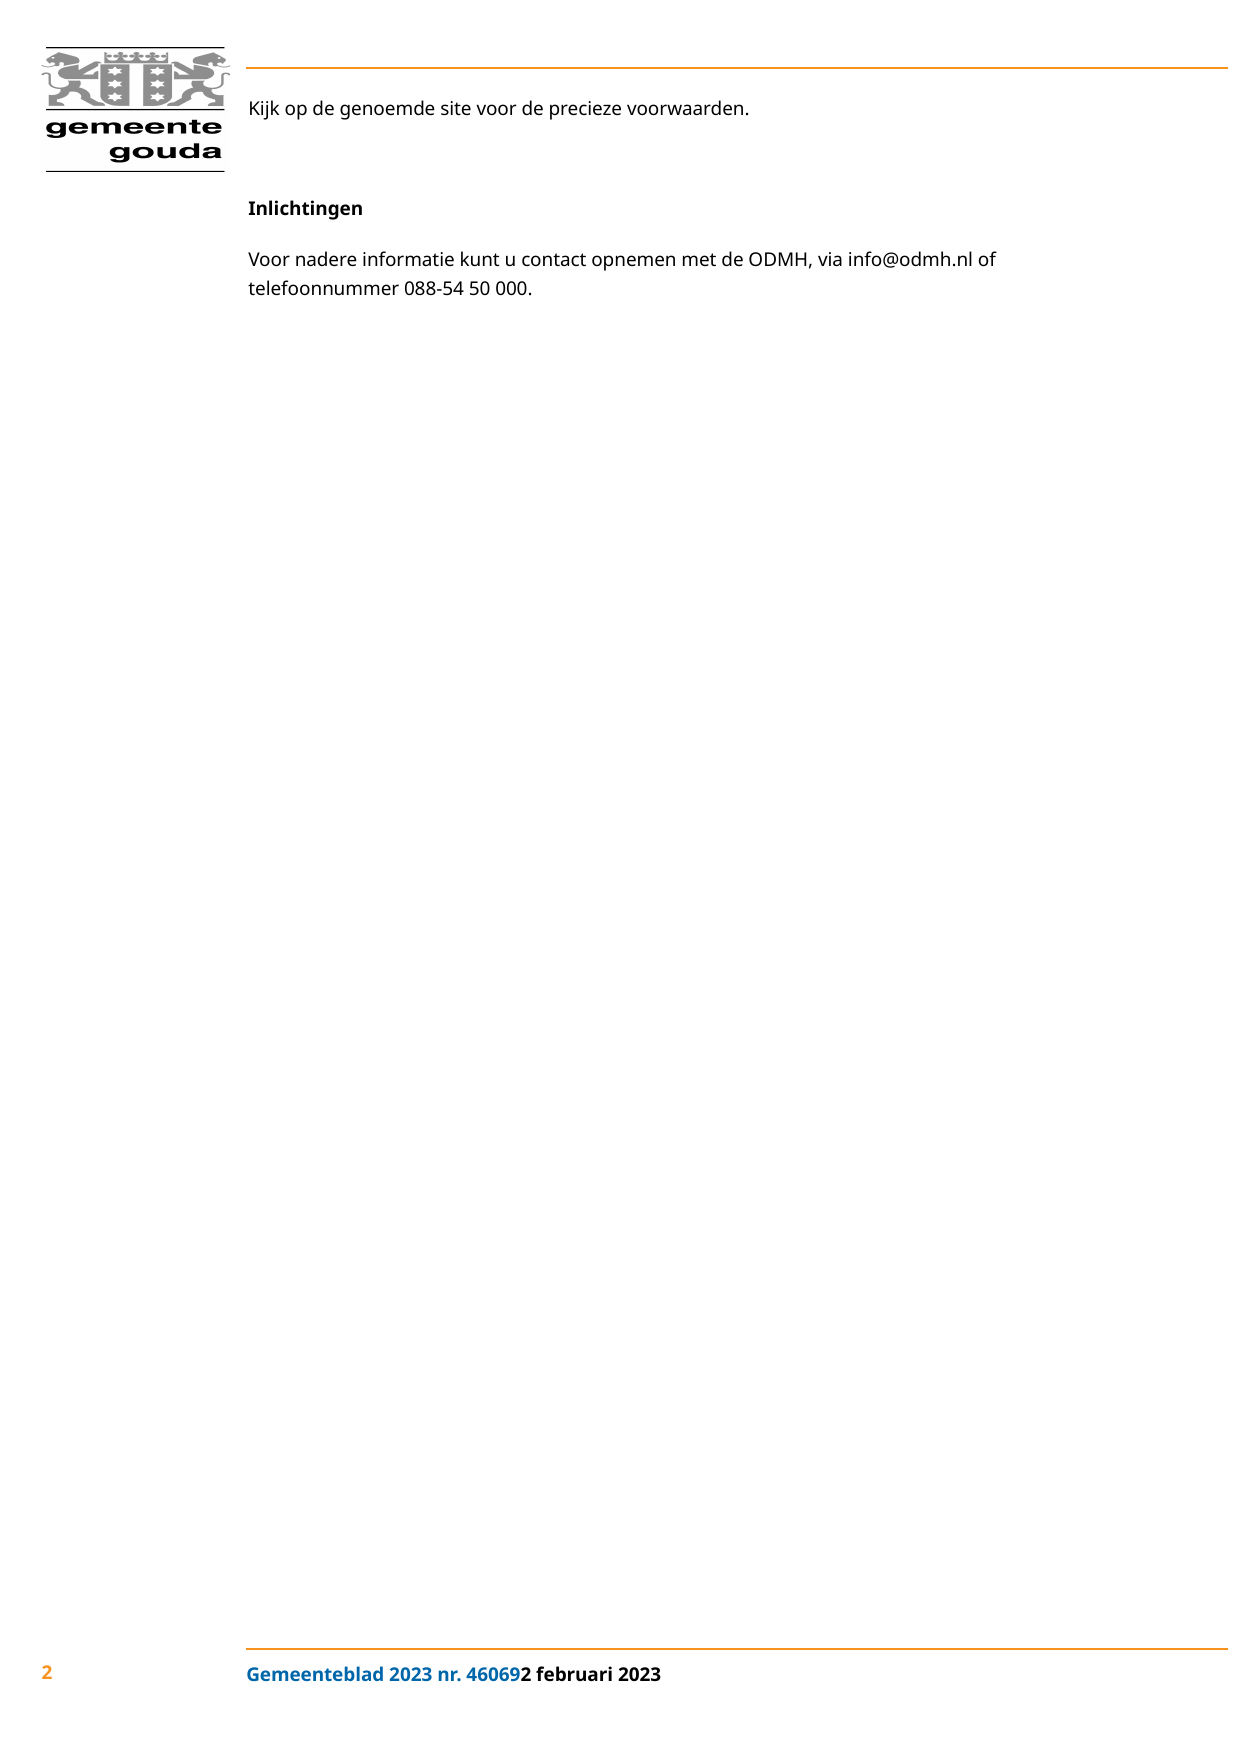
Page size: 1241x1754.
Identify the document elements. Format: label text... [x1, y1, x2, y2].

text Kijk op de genoemde site voor de precieze voorwaarden. [248, 95, 1152, 121]
picture [41, 47, 231, 172]
text Inlichtingen [248, 196, 1152, 221]
text Voor nadere informatie kunt u contact opnemen met de ODMH, via info@odmh.nl of telefoonnummer 088-54 50 000. [248, 246, 1152, 301]
